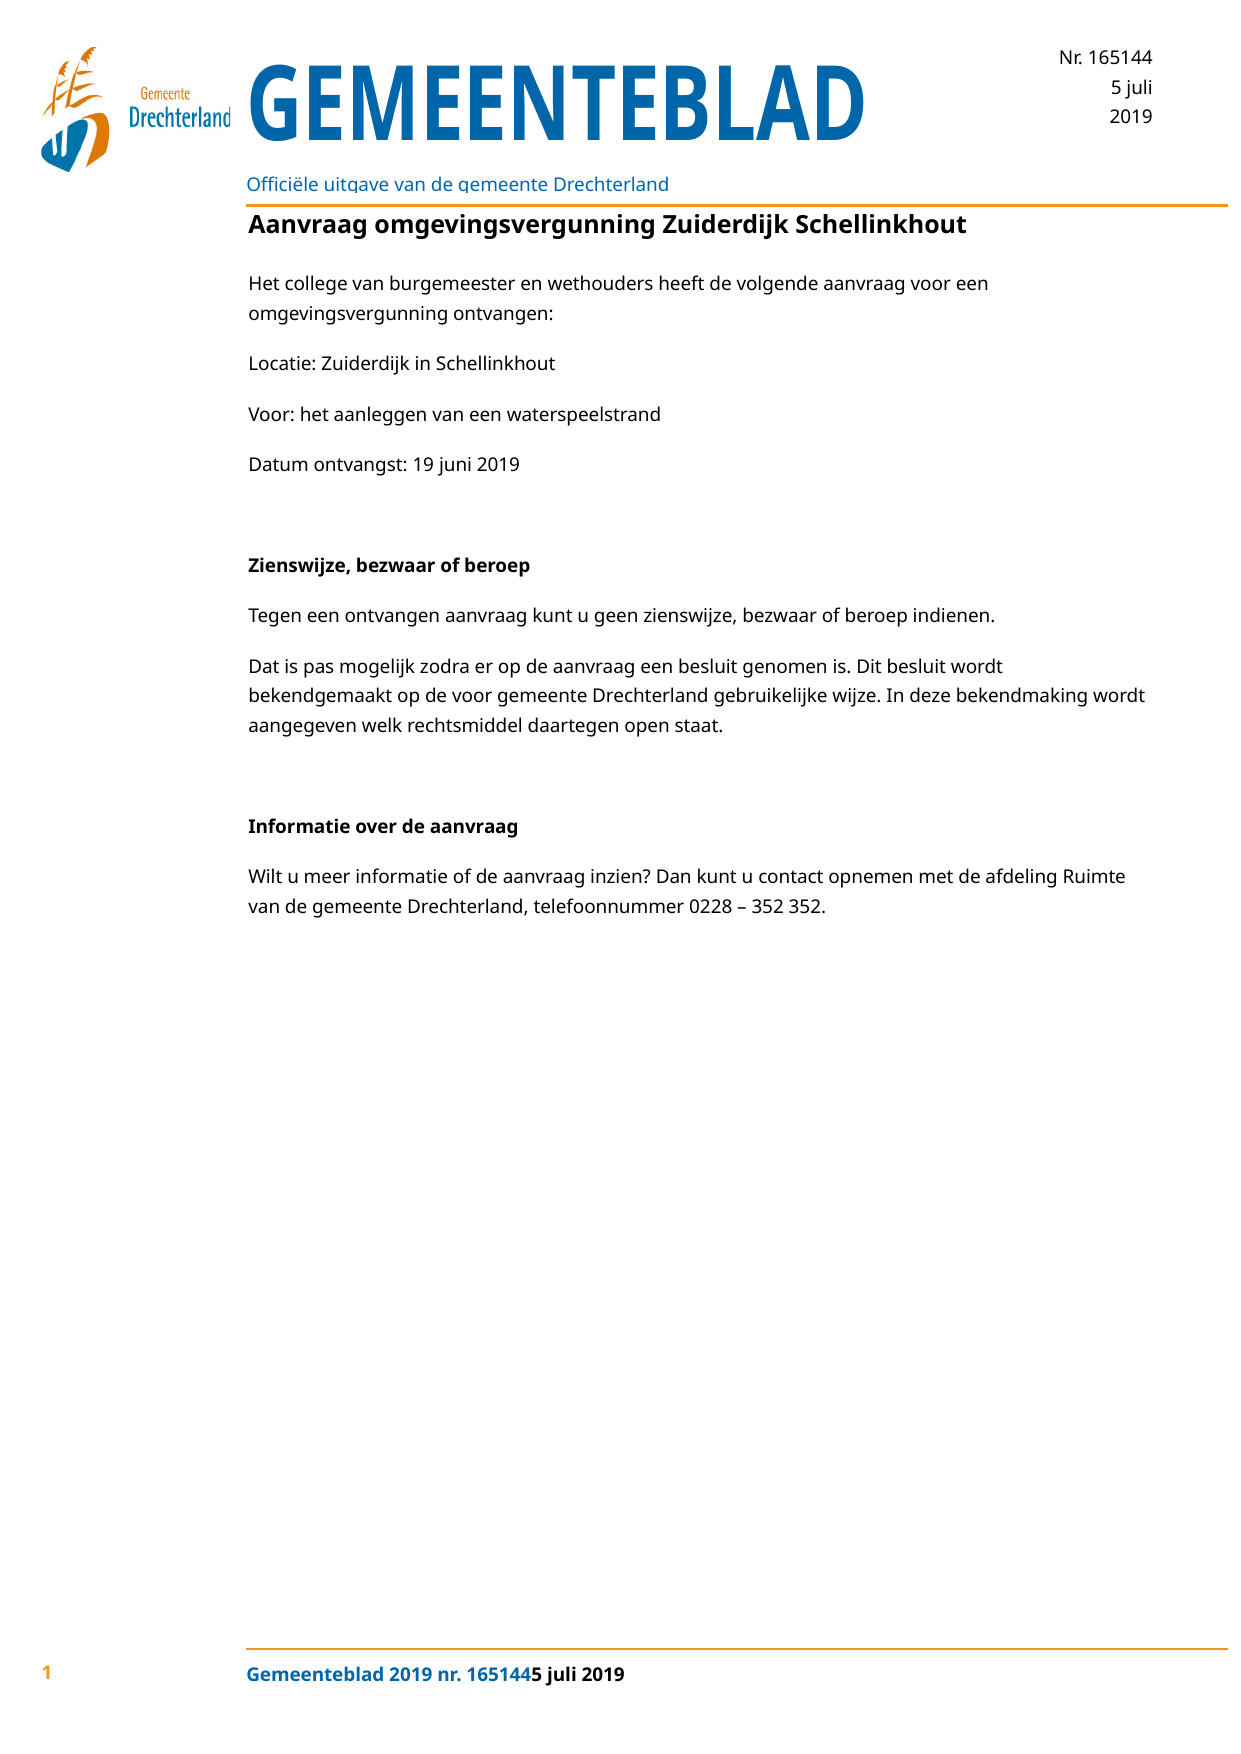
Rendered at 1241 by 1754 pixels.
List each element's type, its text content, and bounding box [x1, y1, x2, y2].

text Locatie: Zuiderdijk in Schellinkhout [248, 350, 1152, 376]
picture [41, 158, 64, 172]
text Datum ontvangst: 19 juni 2019 [248, 451, 1152, 477]
text Wilt u meer informatie of de aanvraag inzien? Dan kunt u contact opnemen met de afdeling Ruimte van de gemeente Drechterland, telefoonnummer 0228 – 352 352. [248, 863, 1152, 918]
text Het college van burgemeester en wethouders heeft de volgende aanvraag voor een omgevingsvergunning ontvangen: [248, 270, 1152, 326]
text Tegen een ontvangen aanvraag kunt u geen zienswijze, bezwaar of beroep indienen. [248, 602, 1152, 628]
text Zienswijze, bezwaar of beroep [248, 552, 1152, 578]
picture [226, 115, 231, 124]
text Informatie over de aanvraag [248, 813, 1152, 838]
text Voor: het aanleggen van een waterspeelstrand [248, 401, 1152, 426]
picture [41, 47, 231, 172]
text Dat is pas mogelijk zodra er op de aanvraag een besluit genomen is. Dit besluit wordt bekendgemaakt op de voor gemeente Drechterland gebruikelijke wijze. In deze bekendmaking wordt aangegeven welk rechtsmiddel daartegen open staat. [248, 653, 1152, 738]
text Aanvraag omgevingsvergunning Zuiderdijk Schellinkhout [248, 207, 1152, 241]
